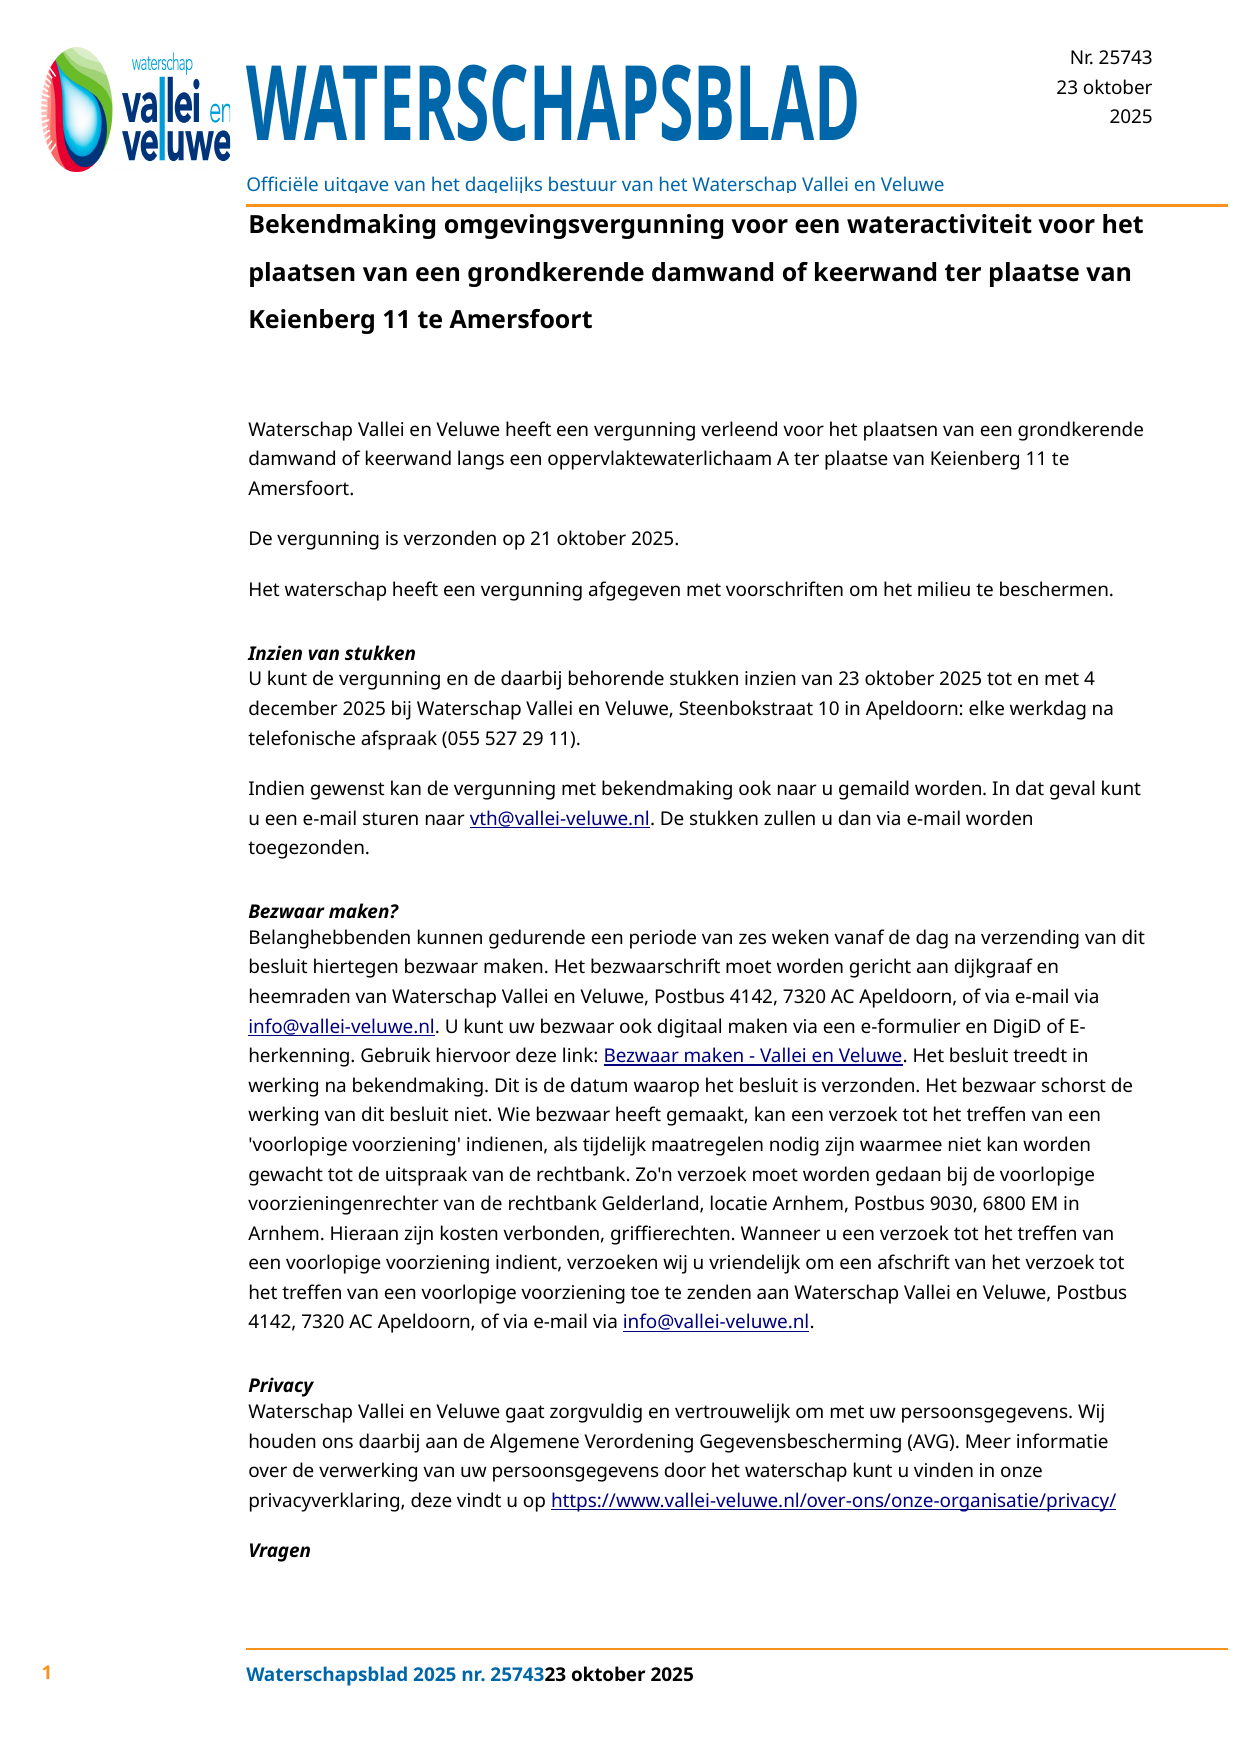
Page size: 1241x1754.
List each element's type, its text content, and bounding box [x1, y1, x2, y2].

text De vergunning is verzonden op 21 oktober 2025. [248, 526, 1152, 551]
text Vragen [248, 1537, 1152, 1563]
picture [41, 47, 231, 172]
text Bezwaar maken? [248, 898, 1152, 924]
text Bekendmaking omgevingsvergunning voor een wateractiviteit voor het plaatsen van een grondkerende damwand of keerwand ter plaatse van Keienberg 11 te Amersfoort [248, 207, 1152, 336]
text Privacy [248, 1373, 1152, 1398]
text Waterschap Vallei en Veluwe heeft een vergunning verleend voor het plaatsen van een grondkerende damwand of keerwand langs een oppervlaktewaterlichaam A ter plaatse van Keienberg 11 te Amersfoort. [248, 416, 1152, 501]
text Inzien van stukken [248, 640, 1152, 666]
text Indien gewenst kan de vergunning met bekendmaking ook naar u gemaild worden. In dat geval kunt u een e-mail sturen naar vth@vallei-veluwe.nl. De stukken zullen u dan via e-mail worden toegezonden. [248, 775, 1152, 860]
text Het waterschap heeft een vergunning afgegeven met voorschriften om het milieu te beschermen. [248, 576, 1152, 602]
text Belanghebbenden kunnen gedurende een periode van zes weken vanaf de dag na verzending van dit besluit hiertegen bezwaar maken. Het bezwaarschrift moet worden gericht aan dijkgraaf en heemraden van Waterschap Vallei en Veluwe, Postbus 4142, 7320 AC Apeldoorn, of via e-mail via info@vallei-veluwe.nl. U kunt uw bezwaar ook digitaal maken via een e-formulier en DigiD of E-herkenning. Gebruik hiervoor deze link: Bezwaar maken - Vallei en Veluwe. Het besluit treedt in werking na bekendmaking. Dit is de datum waarop het besluit is verzonden. Het bezwaar schorst de werking van dit besluit niet. Wie bezwaar heeft gemaakt, kan een verzoek tot het treffen van een 'voorlopige voorziening' indienen, als tijdelijk maatregelen nodig zijn waarmee niet kan worden gewacht tot de uitspraak van de rechtbank. Zo'n verzoek moet worden gedaan bij de voorlopige voorzieningenrechter van de rechtbank Gelderland, locatie Arnhem, Postbus 9030, 6800 EM in Arnhem. Hieraan zijn kosten verbonden, griffierechten. Wanneer u een verzoek tot het treffen van een voorlopige voorziening indient, verzoeken wij u vriendelijk om een afschrift van het verzoek tot het treffen van een voorlopige voorziening toe te zenden aan Waterschap Vallei en Veluwe, Postbus 4142, 7320 AC Apeldoorn, of via e-mail via info@vallei-veluwe.nl. [248, 924, 1152, 1334]
text Waterschap Vallei en Veluwe gaat zorgvuldig en vertrouwelijk om met uw persoonsgegevens. Wij houden ons daarbij aan de Algemene Verordening Gegevensbescherming (AVG). Meer informatie over de verwerking van uw persoonsgegevens door het waterschap kunt u vinden in onze privacyverklaring, deze vindt u op https://www.vallei-veluwe.nl/over-ons/onze-organisatie/privacy/ [248, 1398, 1152, 1513]
text U kunt de vergunning en de daarbij behorende stukken inzien van 23 oktober 2025 tot en met 4 december 2025 bij Waterschap Vallei en Veluwe, Steenbokstraat 10 in Apeldoorn: elke werkdag na telefonische afspraak (055 527 29 11). [248, 666, 1152, 751]
